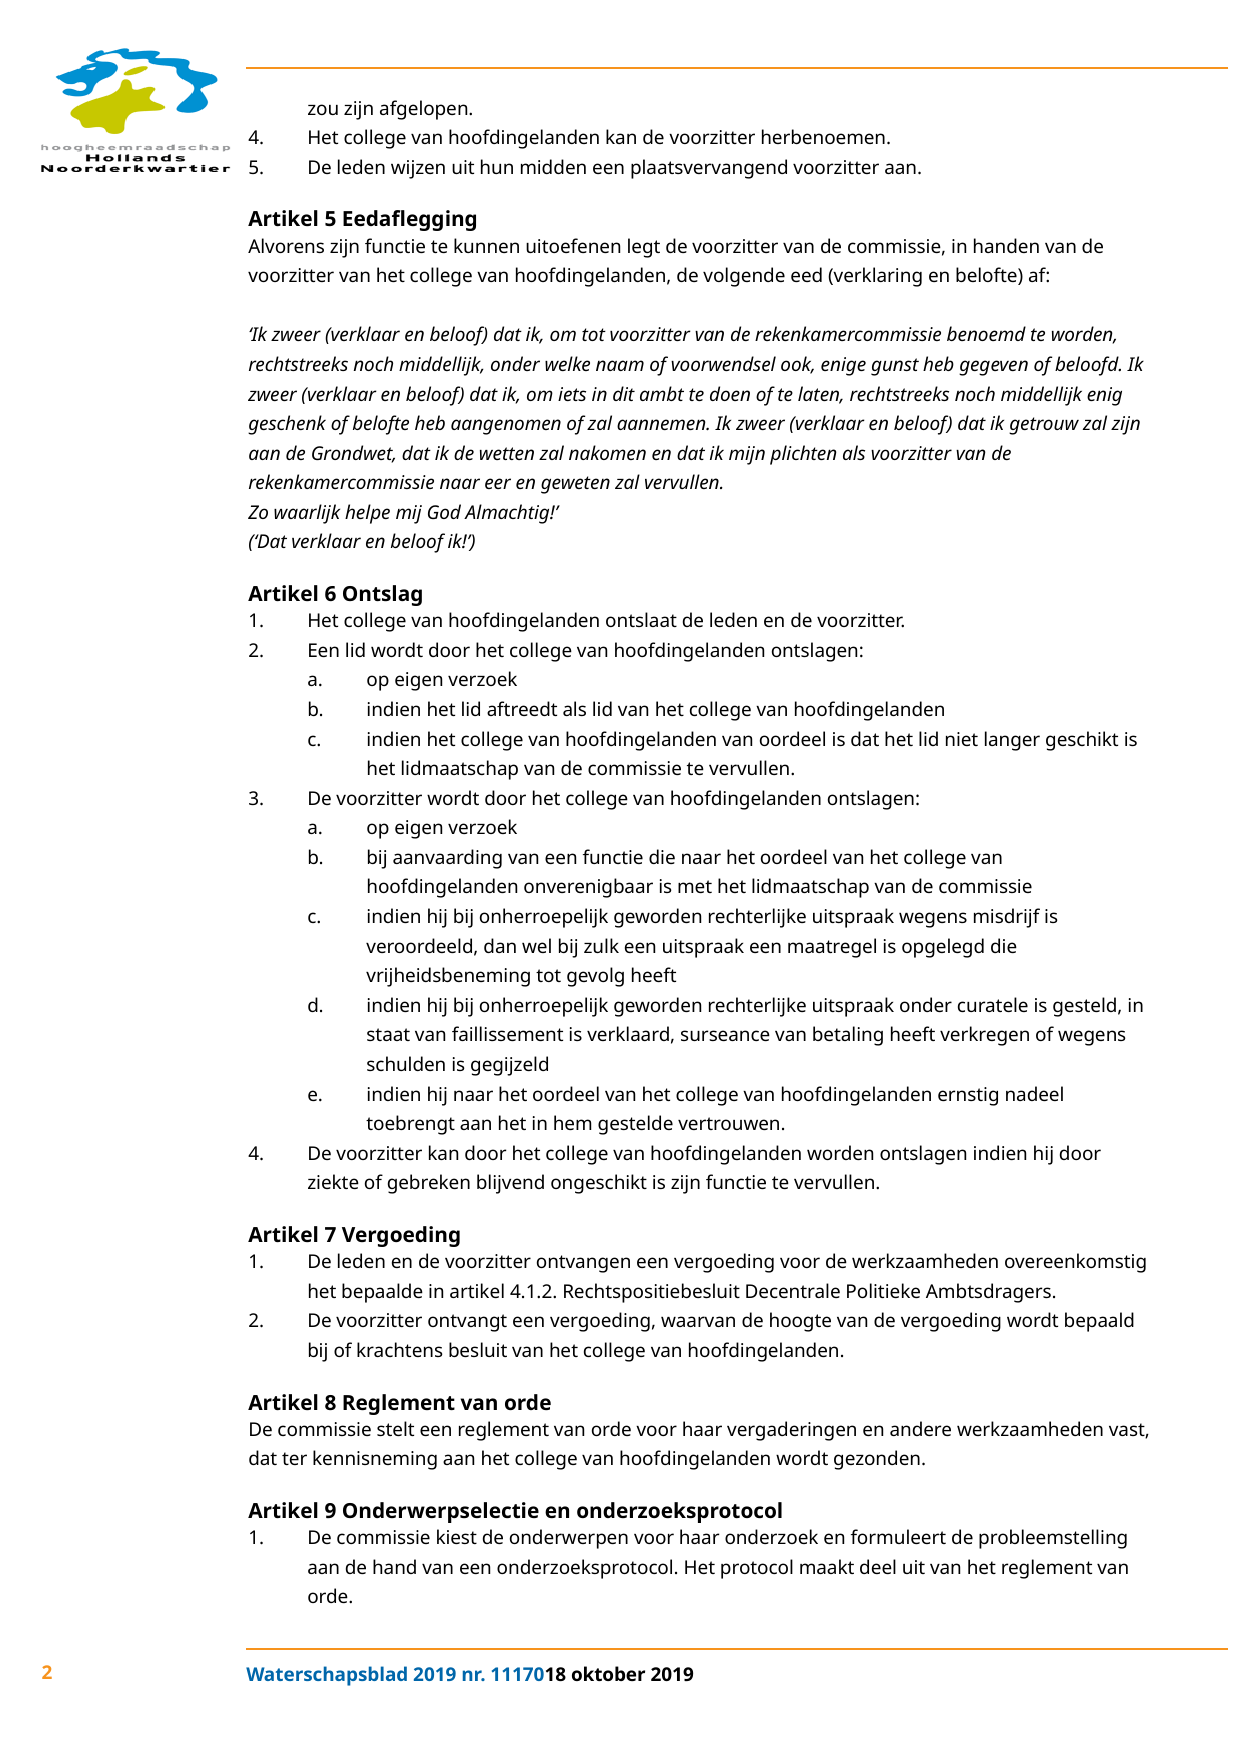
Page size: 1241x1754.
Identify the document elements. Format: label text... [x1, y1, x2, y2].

list indien hij naar het oordeel van het college van hoofdingelanden ernstig nadeel toebrengt aan het in hem gestelde vertrouwen. [307, 1081, 1152, 1136]
text (‘Dat verklaar en beloof ik!’) [248, 529, 1152, 554]
list De leden wijzen uit hun midden een plaatsvervangend voorzitter aan. [248, 154, 1152, 180]
list indien het lid aftreedt als lid van het college van hoofdingelanden [307, 696, 1152, 722]
text Artikel 7 Vergoeding [248, 1220, 1152, 1248]
list De voorzitter ontvangt een vergoeding, waarvan de hoogte van de vergoeding wordt bepaald bij of krachtens besluit van het college van hoofdingelanden. [248, 1308, 1152, 1363]
text Artikel 6 Ontslag [248, 579, 1152, 607]
text Zo waarlijk helpe mij God Almachtig!’ [248, 499, 1152, 525]
list op eigen verzoek [307, 814, 1152, 840]
list De commissie kiest de onderwerpen voor haar onderzoek en formuleert de probleemstelling aan de hand van een onderzoeksprotocol. Het protocol maakt deel uit van het reglement van orde. [248, 1524, 1152, 1609]
list zou zijn afgelopen. [248, 95, 1152, 121]
text De commissie stelt een reglement van orde voor haar vergaderingen en andere werkzaamheden vast, dat ter kennisneming aan het college van hoofdingelanden wordt gezonden. [248, 1416, 1152, 1471]
list op eigen verzoek [307, 667, 1152, 692]
list bij aanvaarding van een functie die naar het oordeel van het college van hoofdingelanden onverenigbaar is met het lidmaatschap van de commissie [307, 844, 1152, 899]
text Artikel 5 Eedaflegging [248, 204, 1152, 233]
text Artikel 8 Reglement van orde [248, 1388, 1152, 1416]
list De voorzitter kan door het college van hoofdingelanden worden ontslagen indien hij door ziekte of gebreken blijvend ongeschikt is zijn functie te vervullen. [248, 1140, 1152, 1195]
list Het college van hoofdingelanden kan de voorzitter herbenoemen. [248, 124, 1152, 150]
text ‘Ik zweer (verklaar en beloof) dat ik, om tot voorzitter van de rekenkamercommissie benoemd te worden, rechtstreeks noch middellijk, onder welke naam of voorwendsel ook, enige gunst heb gegeven of beloofd. Ik zweer (verklaar en beloof) dat ik, om iets in dit ambt te doen of te laten, rechtstreeks noch middellijk enig geschenk of belofte heb aangenomen of zal aannemen. Ik zweer (verklaar en beloof) dat ik getrouw zal zijn aan de Grondwet, dat ik de wetten zal nakomen en dat ik mijn plichten als voorzitter van de rekenkamercommissie naar eer en geweten zal vervullen. [248, 322, 1152, 495]
list Het college van hoofdingelanden ontslaat de leden en de voorzitter. [248, 607, 1152, 633]
list Een lid wordt door het college van hoofdingelanden ontslagen: [248, 637, 1152, 663]
text Alvorens zijn functie te kunnen uitoefenen legt de voorzitter van de commissie, in handen van de voorzitter van het college van hoofdingelanden, de volgende eed (verklaring en belofte) af: [248, 233, 1152, 288]
list indien het college van hoofdingelanden van oordeel is dat het lid niet langer geschikt is het lidmaatschap van de commissie te vervullen. [307, 726, 1152, 781]
text Artikel 9 Onderwerpselectie en onderzoeksprotocol [248, 1496, 1152, 1524]
list indien hij bij onherroepelijk geworden rechterlijke uitspraak onder curatele is gesteld, in staat van faillissement is verklaard, surseance van betaling heeft verkregen of wegens schulden is gegijzeld [307, 992, 1152, 1077]
picture [41, 47, 231, 172]
list indien hij bij onherroepelijk geworden rechterlijke uitspraak wegens misdrijf is veroordeeld, dan wel bij zulk een uitspraak een maatregel is opgelegd die vrijheidsbeneming tot gevolg heeft [307, 903, 1152, 988]
list De leden en de voorzitter ontvangen een vergoeding voor de werkzaamheden overeenkomstig het bepaalde in artikel 4.1.2. Rechtspositiebesluit Decentrale Politieke Ambtsdragers. [248, 1248, 1152, 1304]
list De voorzitter wordt door het college van hoofdingelanden ontslagen: [248, 785, 1152, 811]
